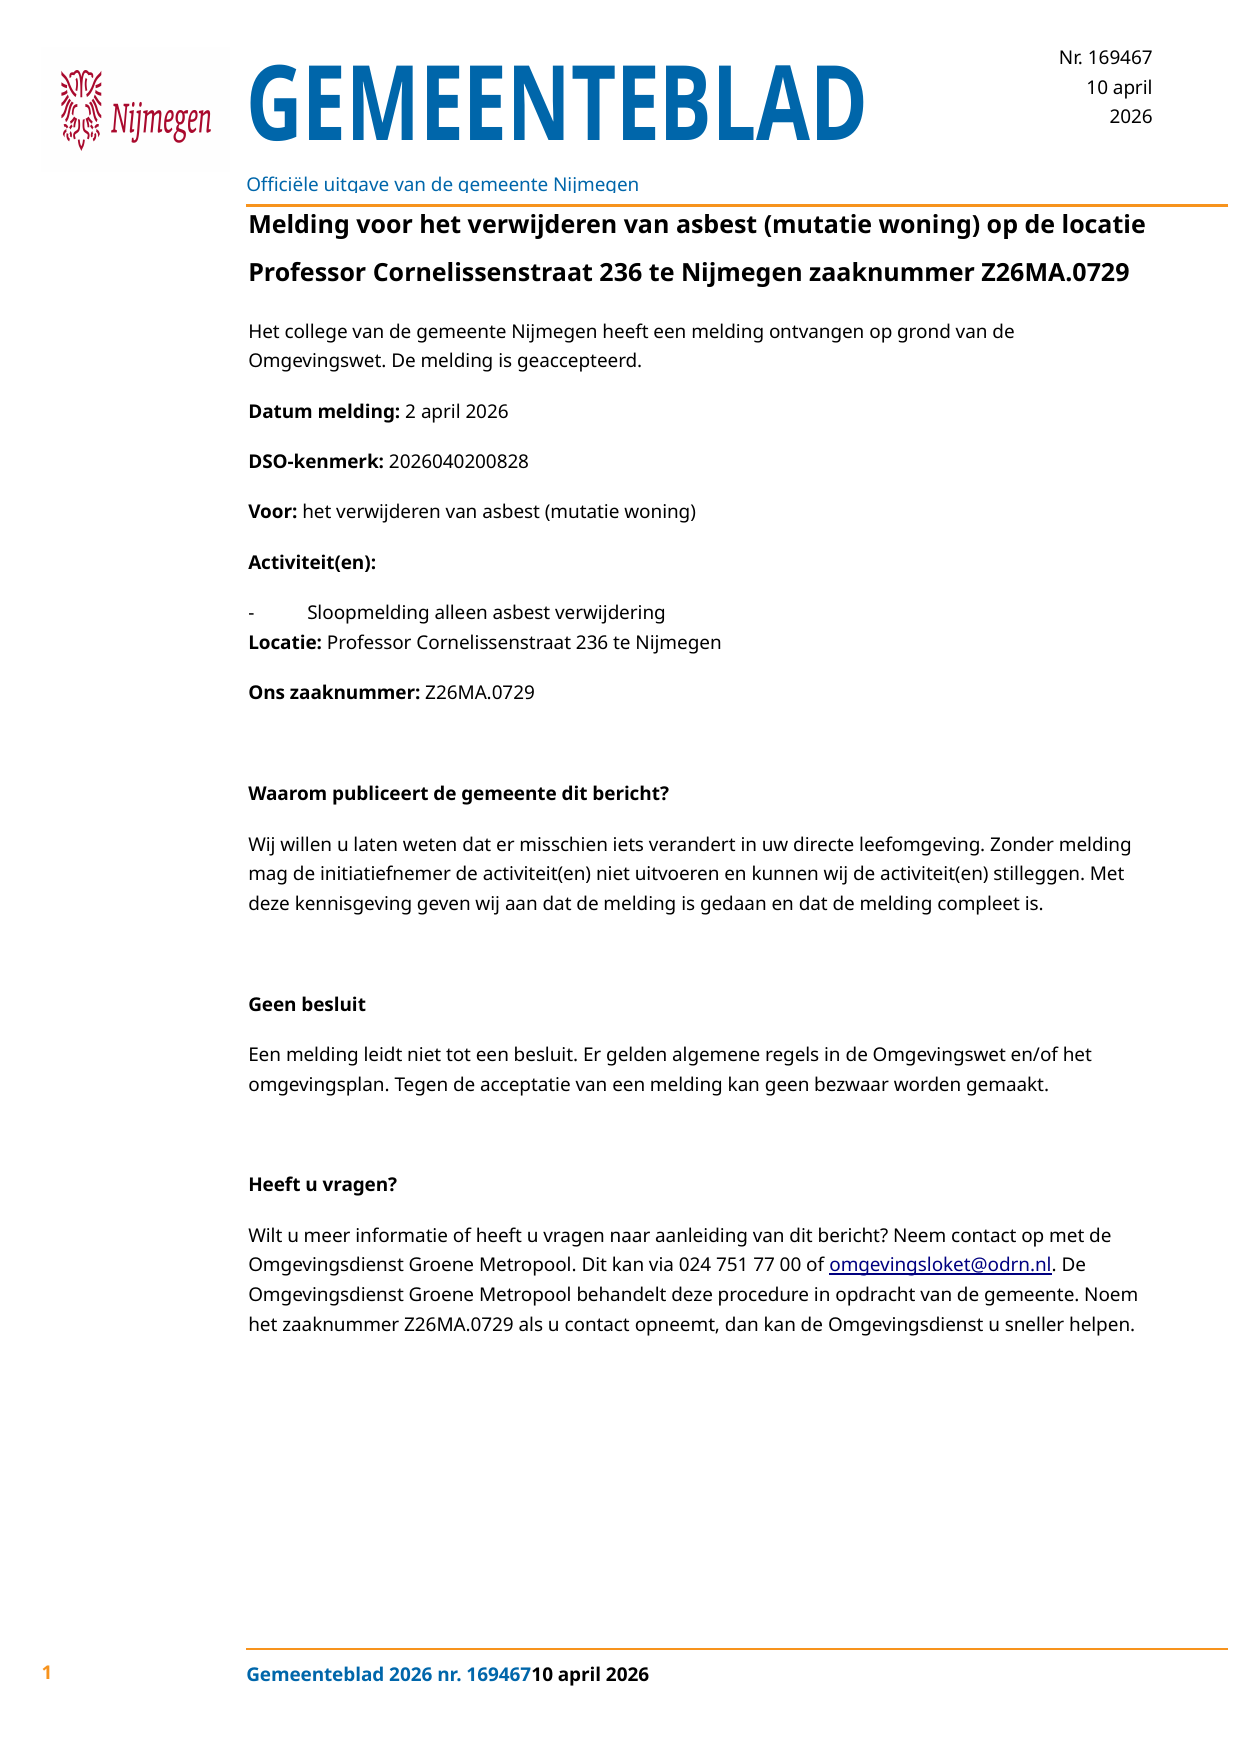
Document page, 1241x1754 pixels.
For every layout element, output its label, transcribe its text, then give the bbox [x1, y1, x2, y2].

text Het college van de gemeente Nijmegen heeft een melding ontvangen op grond van de Omgevingswet. De melding is geaccepteerd. [248, 318, 1152, 373]
text Activiteit(en): [248, 549, 1152, 575]
picture [41, 47, 231, 172]
text Locatie: Professor Cornelissenstraat 236 te Nijmegen [248, 629, 1152, 655]
text Datum melding: 2 april 2026 [248, 398, 1152, 424]
text Wij willen u laten weten dat er misschien iets verandert in uw directe leefomgeving. Zonder melding mag de initiatiefnemer de activiteit(en) niet uitvoeren en kunnen wij de activiteit(en) stilleggen. Met deze kennisgeving geven wij aan dat de melding is gedaan en dat de melding compleet is. [248, 831, 1152, 916]
text Heeft u vragen? [248, 1172, 1152, 1197]
text Ons zaaknummer: Z26MA.0729 [248, 679, 1152, 705]
text Geen besluit [248, 991, 1152, 1017]
text Wilt u meer informatie of heeft u vragen naar aanleiding van dit bericht? Neem contact op met de Omgevingsdienst Groene Metropool. Dit kan via 024 751 77 00 of omgevingsloket@odrn.nl. De Omgevingsdienst Groene Metropool behandelt deze procedure in opdracht van de gemeente. Noem het zaaknummer Z26MA.0729 als u contact opneemt, dan kan de Omgevingsdienst u sneller helpen. [248, 1222, 1152, 1337]
list Sloopmelding alleen asbest verwijdering [248, 599, 1152, 625]
text Melding voor het verwijderen van asbest (mutatie woning) op de locatie Professor Cornelissenstraat 236 te Nijmegen zaaknummer Z26MA.0729 [248, 207, 1152, 288]
text Waarom publiceert de gemeente dit bericht? [248, 780, 1152, 806]
text Voor: het verwijderen van asbest (mutatie woning) [248, 499, 1152, 524]
text Een melding leidt niet tot een besluit. Er gelden algemene regels in de Omgevingswet en/of het omgevingsplan. Tegen de acceptatie van een melding kan geen bezwaar worden gemaakt. [248, 1041, 1152, 1097]
text DSO-kenmerk: 2026040200828 [248, 448, 1152, 474]
